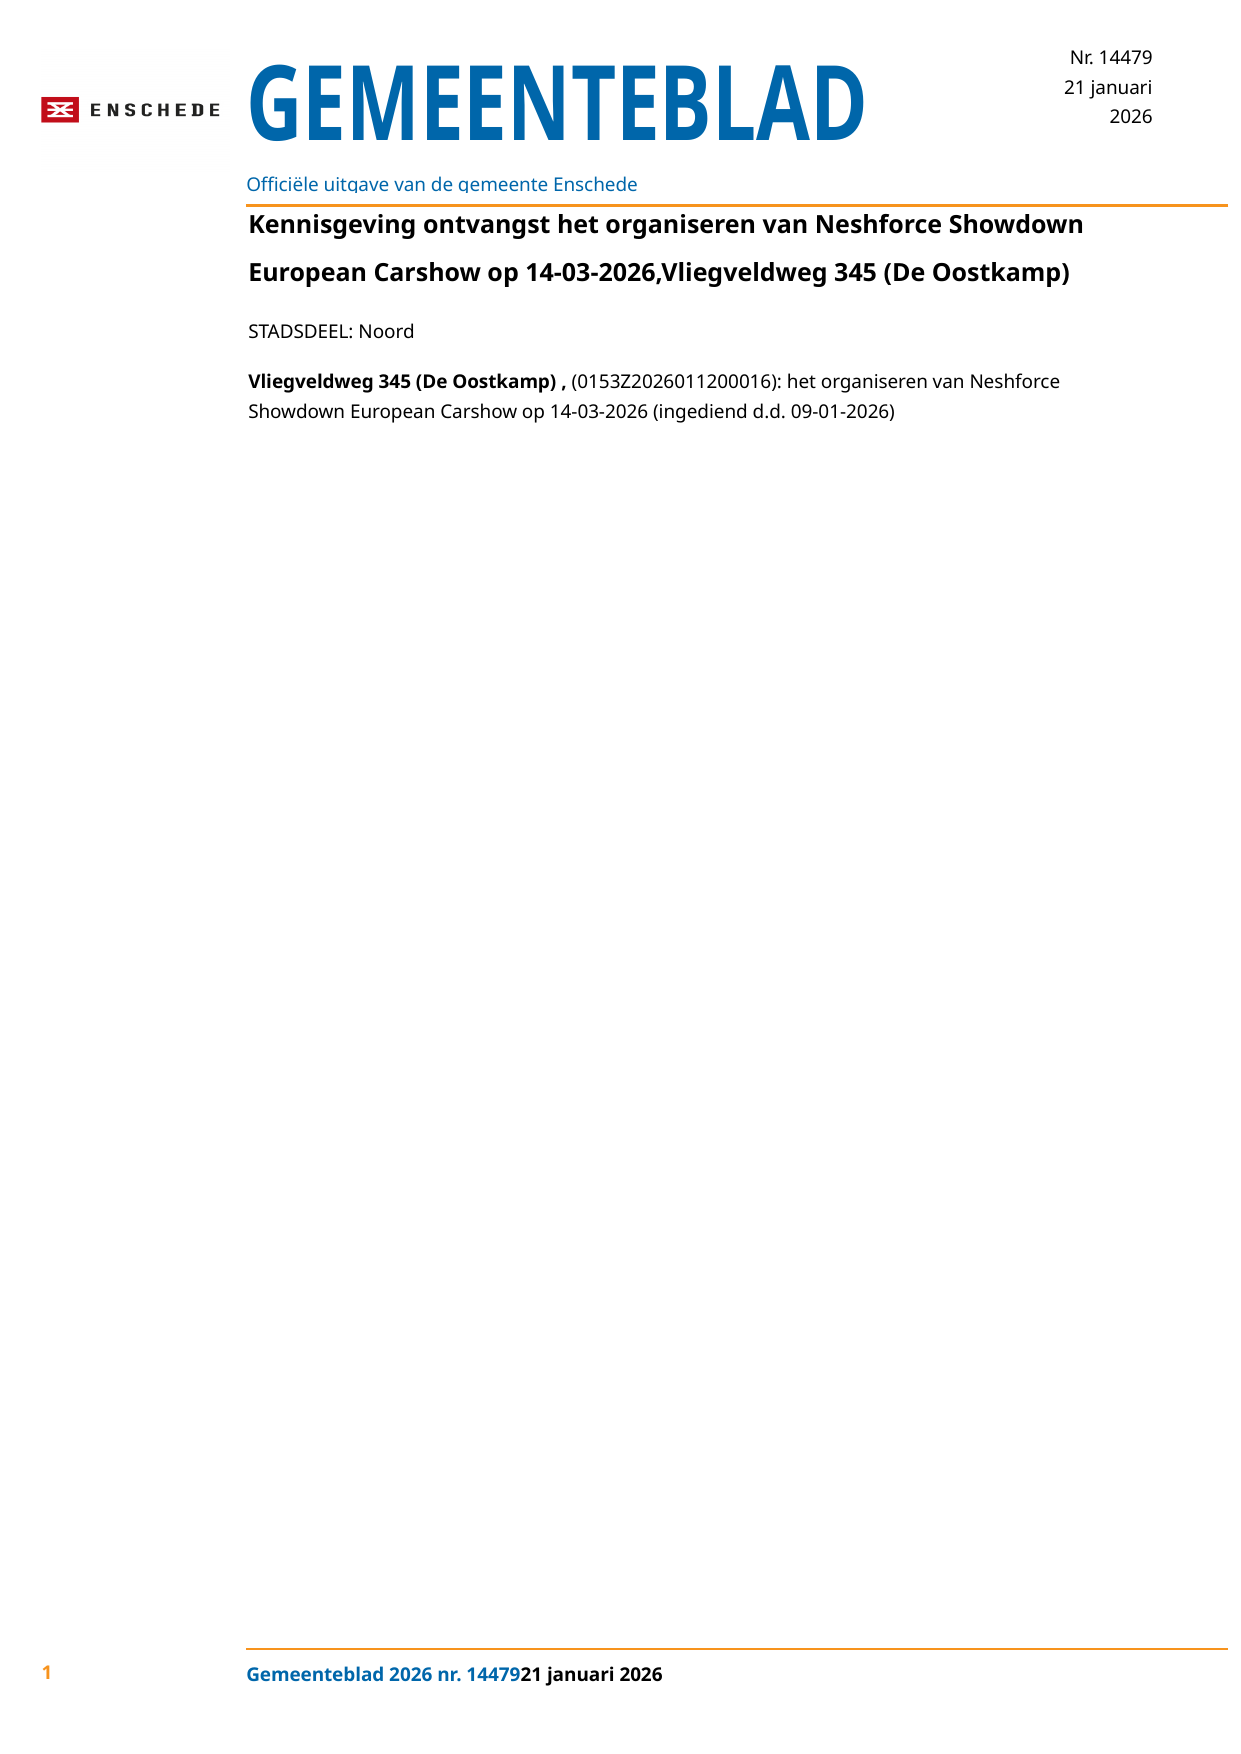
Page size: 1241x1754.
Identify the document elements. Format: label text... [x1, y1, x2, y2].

text Vliegveldweg 345 (De Oostkamp) , (0153Z2026011200016): het organiseren van Neshforce Showdown European Carshow op 14-03-2026 (ingediend d.d. 09-01-2026) [248, 368, 1152, 424]
text Kennisgeving ontvangst het organiseren van Neshforce Showdown European Carshow op 14-03-2026,Vliegveldweg 345 (De Oostkamp) [248, 207, 1152, 288]
picture [41, 47, 231, 172]
text STADSDEEL: Noord [248, 318, 1152, 344]
